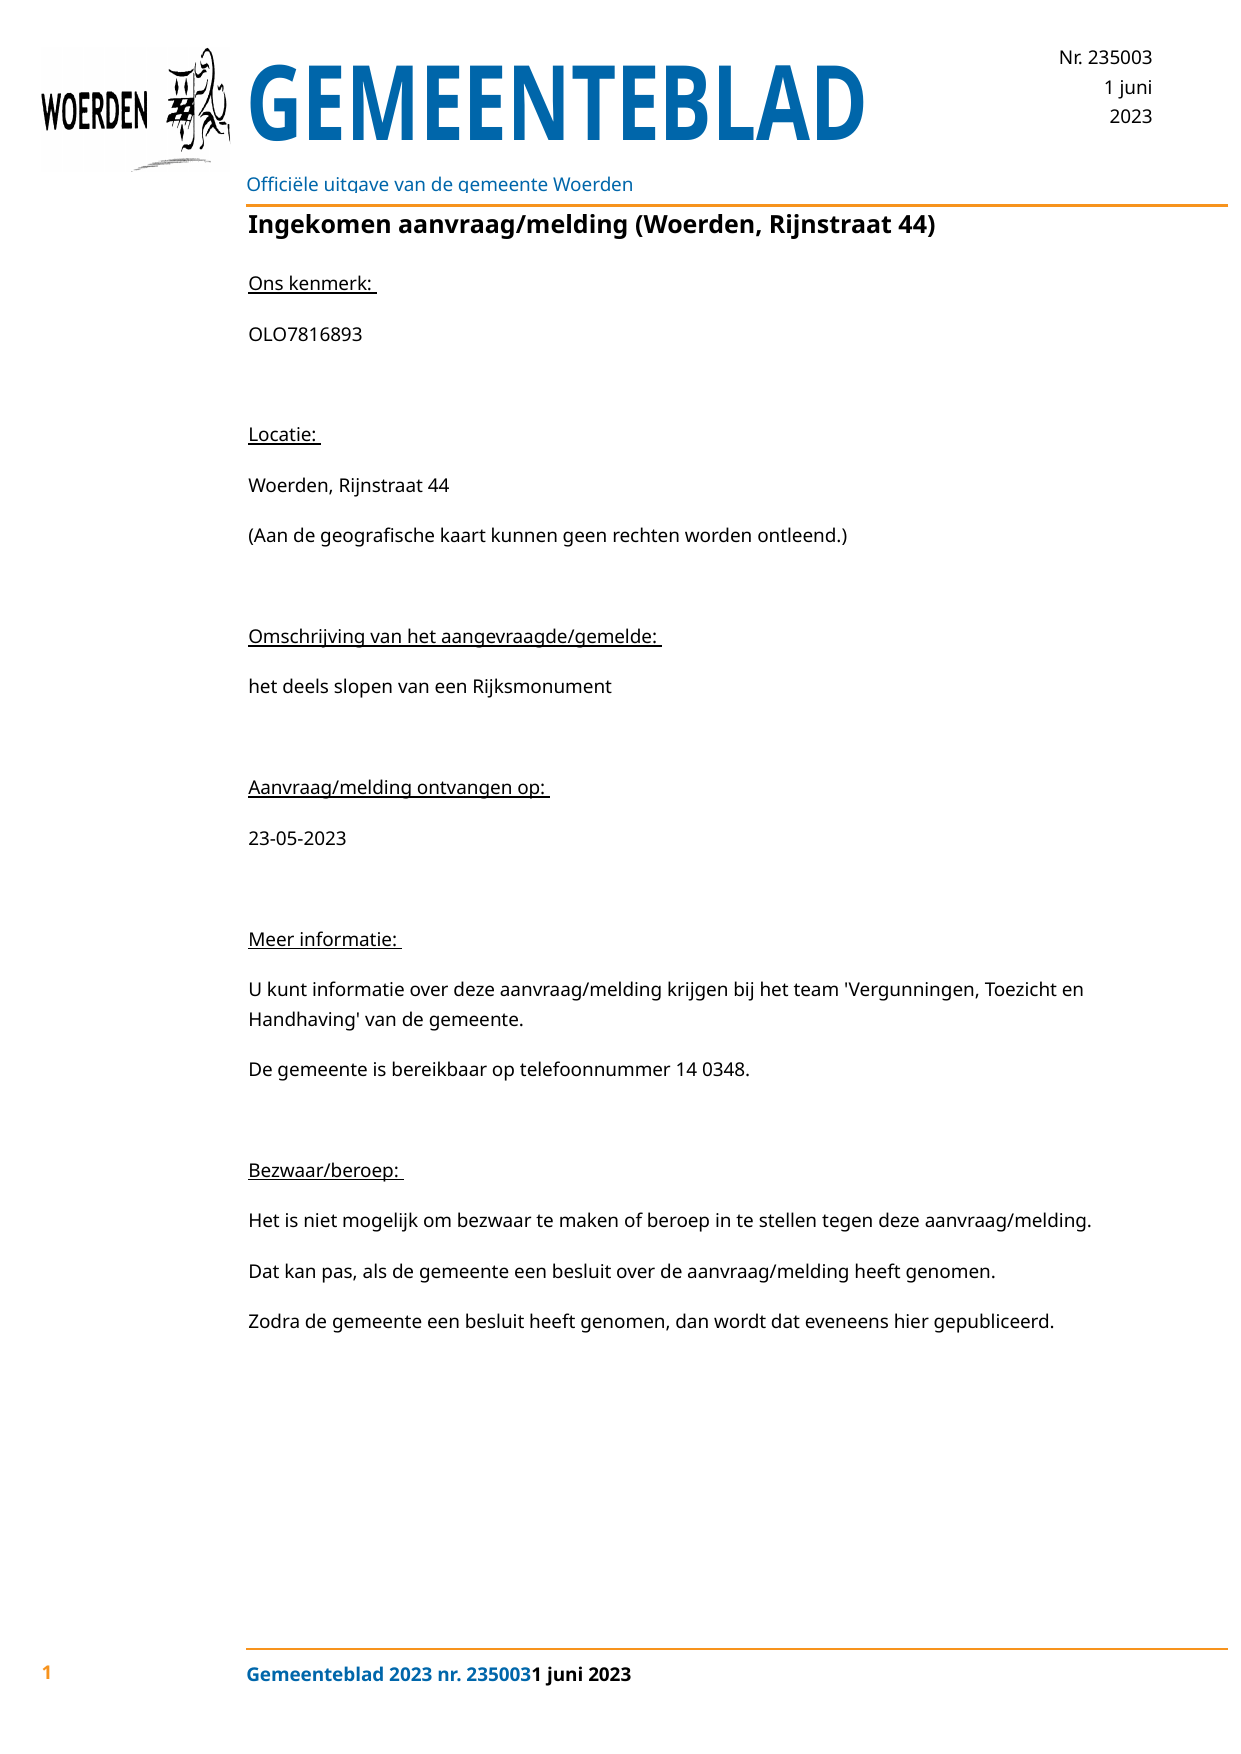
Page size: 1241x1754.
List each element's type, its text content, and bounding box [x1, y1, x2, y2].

text 23-05-2023 [248, 825, 1152, 851]
text Omschrijving van het aangevraagde/gemelde: [248, 623, 1152, 649]
text Aanvraag/melding ontvangen op: [248, 774, 1152, 800]
text Meer informatie: [248, 926, 1152, 951]
text (Aan de geografische kaart kunnen geen rechten worden ontleend.) [248, 522, 1152, 548]
text U kunt informatie over deze aanvraag/melding krijgen bij het team 'Vergunningen, Toezicht en Handhaving' van de gemeente. [248, 976, 1152, 1031]
text Het is niet mogelijk om bezwaar te maken of beroep in te stellen tegen deze aanvraag/melding. [248, 1207, 1152, 1233]
picture [41, 47, 231, 172]
text Bezwaar/beroep: [248, 1157, 1152, 1183]
text het deels slopen van een Rijksmonument [248, 674, 1152, 699]
text Woerden, Rijnstraat 44 [248, 472, 1152, 498]
text Zodra de gemeente een besluit heeft genomen, dan wordt dat eveneens hier gepubliceerd. [248, 1308, 1152, 1334]
text Ons kenmerk: [248, 270, 1152, 296]
text De gemeente is bereikbaar op telefoonnummer 14 0348. [248, 1056, 1152, 1082]
text Dat kan pas, als de gemeente een besluit over de aanvraag/melding heeft genomen. [248, 1258, 1152, 1283]
text Locatie: [248, 422, 1152, 447]
text OLO7816893 [248, 321, 1152, 346]
text Ingekomen aanvraag/melding (Woerden, Rijnstraat 44) [248, 207, 1152, 241]
